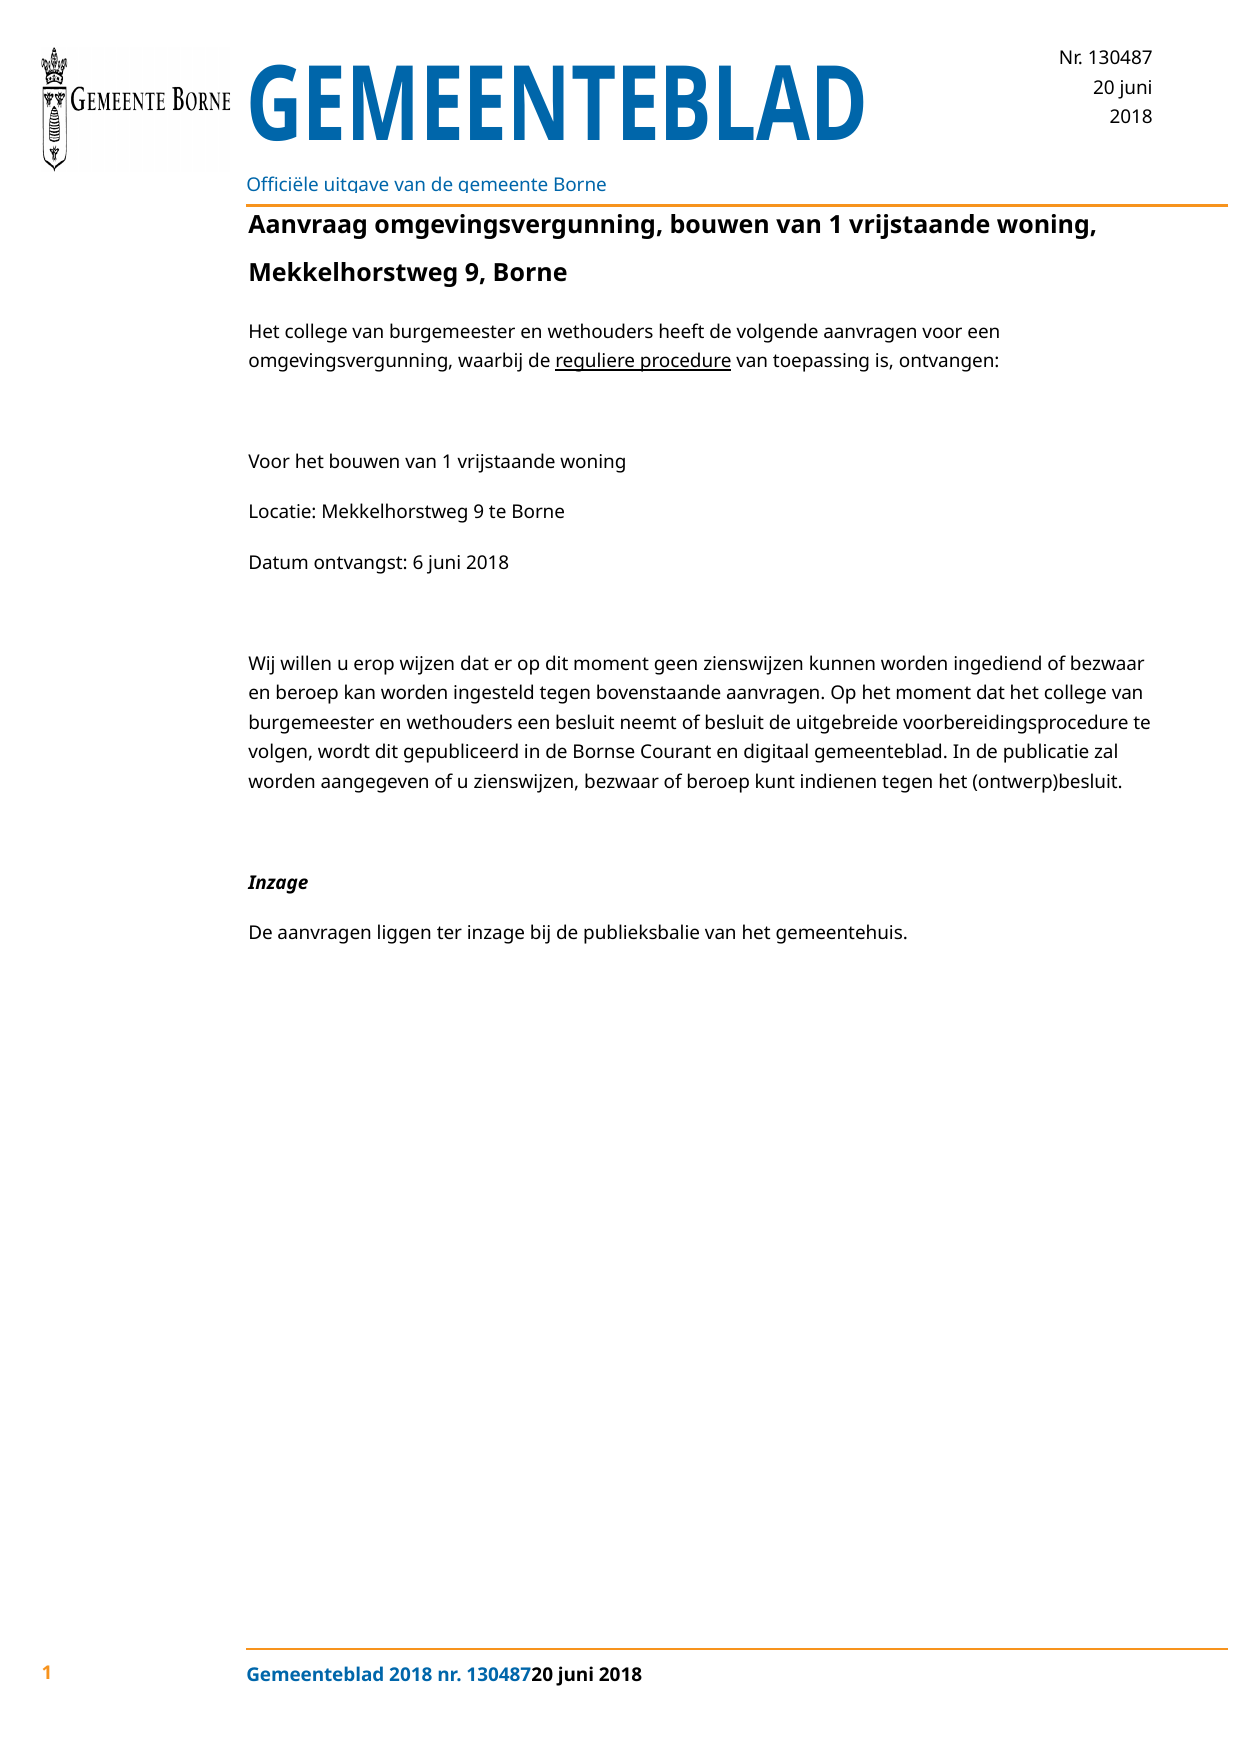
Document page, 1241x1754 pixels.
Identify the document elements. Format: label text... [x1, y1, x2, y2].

text Locatie: Mekkelhorstweg 9 te Borne [248, 499, 1152, 524]
text Aanvraag omgevingsvergunning, bouwen van 1 vrijstaande woning, Mekkelhorstweg 9, Borne [248, 207, 1152, 288]
text De aanvragen liggen ter inzage bij de publieksbalie van het gemeentehuis. [248, 919, 1152, 945]
text Datum ontvangst: 6 juni 2018 [248, 549, 1152, 575]
text Wij willen u erop wijzen dat er op dit moment geen zienswijzen kunnen worden ingediend of bezwaar en beroep kan worden ingesteld tegen bovenstaande aanvragen. Op het moment dat het college van burgemeester en wethouders een besluit neemt of besluit de uitgebreide voorbereidingsprocedure te volgen, wordt dit gepubliceerd in de Bornse Courant en digitaal gemeenteblad. In de publicatie zal worden aangegeven of u zienswijzen, bezwaar of beroep kunt indienen tegen het (ontwerp)besluit. [248, 650, 1152, 794]
text Voor het bouwen van 1 vrijstaande woning [248, 448, 1152, 474]
picture [41, 47, 231, 172]
text Inzage [248, 869, 1152, 895]
text Het college van burgemeester en wethouders heeft de volgende aanvragen voor een omgevingsvergunning, waarbij de reguliere procedure van toepassing is, ontvangen: [248, 318, 1152, 373]
